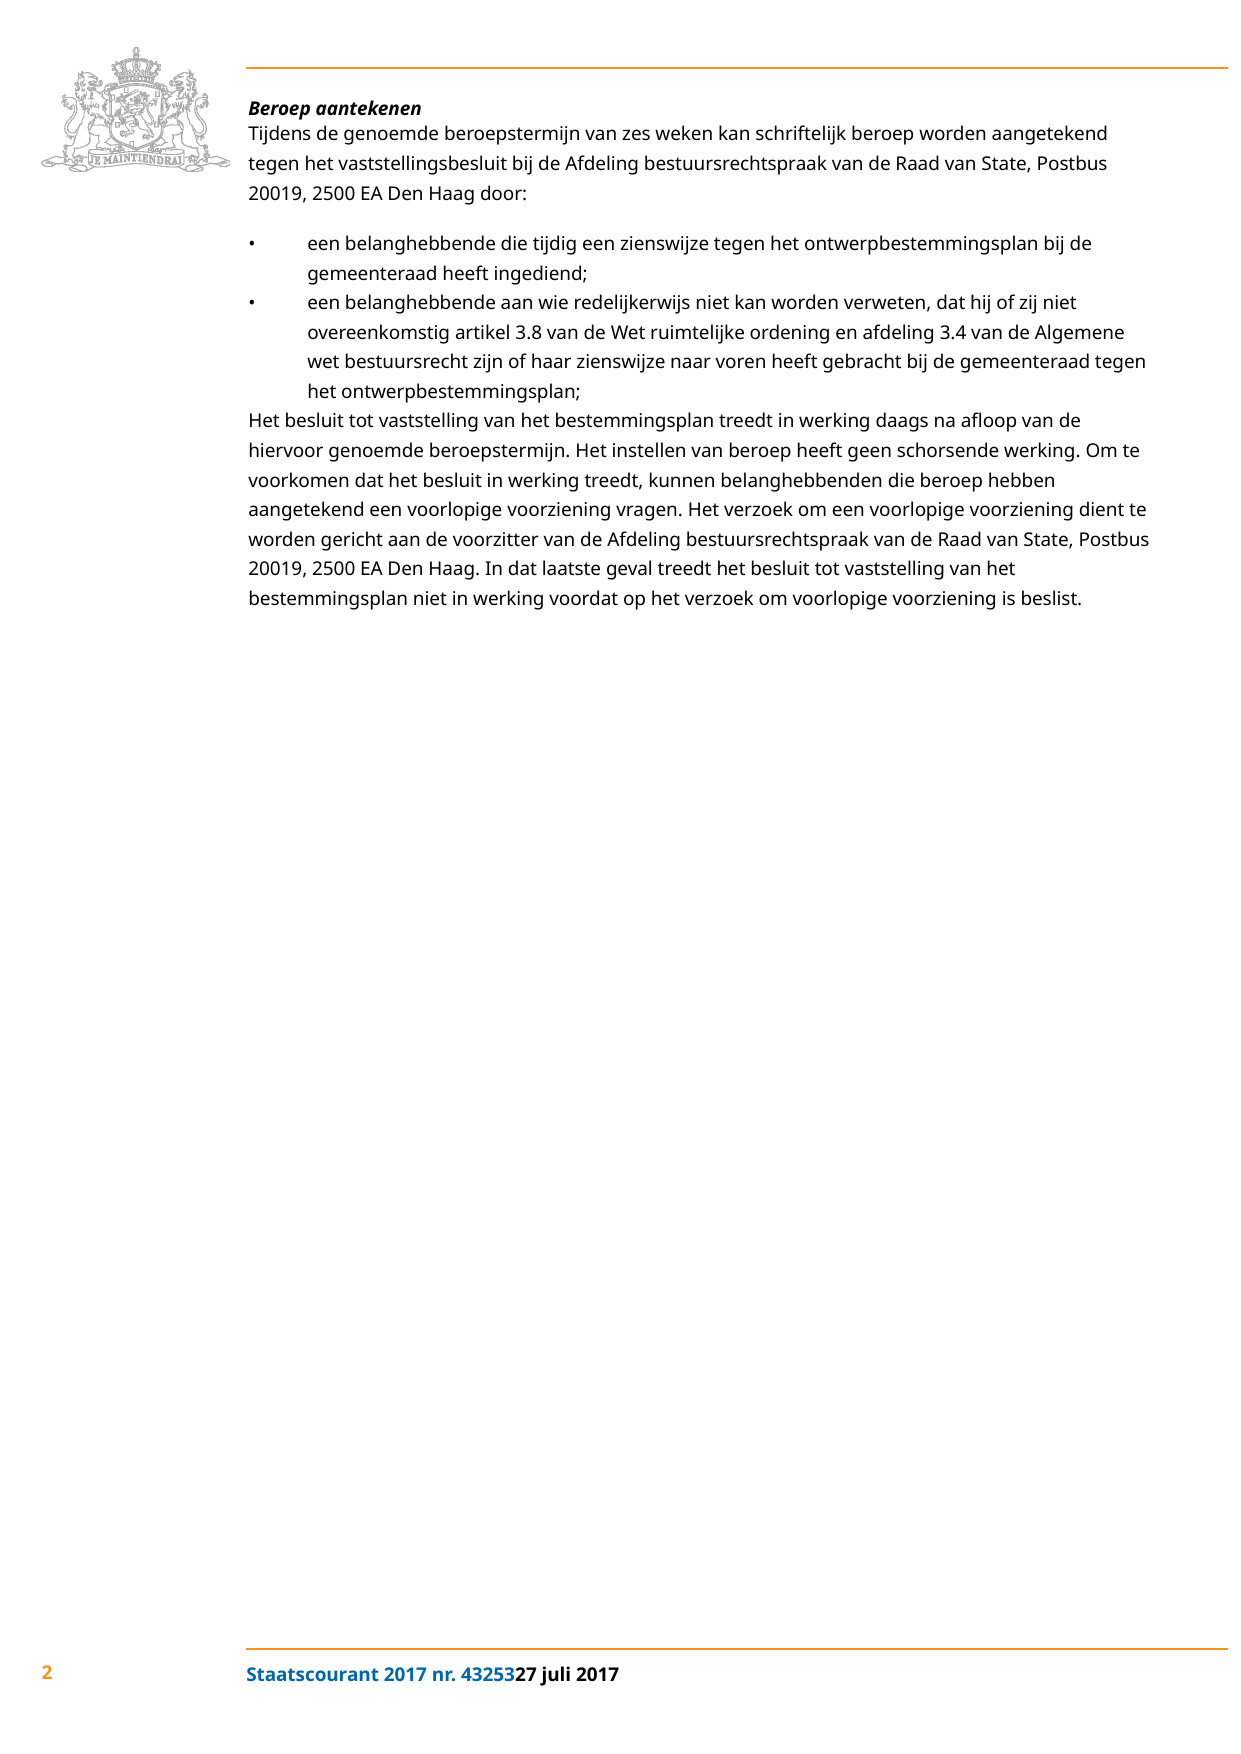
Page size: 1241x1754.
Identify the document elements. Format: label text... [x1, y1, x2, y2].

text Tijdens de genoemde beroepstermijn van zes weken kan schriftelijk beroep worden aangetekend tegen het vaststellingsbesluit bij de Afdeling bestuursrechtspraak van de Raad van State, Postbus 20019, 2500 EA Den Haag door: [248, 121, 1152, 205]
text Beroep aantekenen [248, 95, 1152, 121]
list een belanghebbende aan wie redelijkerwijs niet kan worden verweten, dat hij of zij niet overeenkomstig artikel 3.8 van de Wet ruimtelijke ordening en afdeling 3.4 van de Algemene wet bestuursrecht zijn of haar zienswijze naar voren heeft gebracht bij de gemeenteraad tegen het ontwerpbestemmingsplan; [248, 289, 1152, 404]
text Het besluit tot vaststelling van het bestemmingsplan treedt in werking daags na afloop van de hiervoor genoemde beroepstermijn. Het instellen van beroep heeft geen schorsende werking. Om te voorkomen dat het besluit in werking treedt, kunnen belanghebbenden die beroep hebben aangetekend een voorlopige voorziening vragen. Het verzoek om een voorlopige voorziening dient te worden gericht aan de voorzitter van de Afdeling bestuursrechtspraak van de Raad van State, Postbus 20019, 2500 EA Den Haag. In dat laatste geval treedt het besluit tot vaststelling van het bestemmingsplan niet in werking voordat op het verzoek om voorlopige voorziening is beslist. [248, 408, 1152, 611]
picture [41, 47, 231, 172]
list een belanghebbende die tijdig een zienswijze tegen het ontwerpbestemmingsplan bij de gemeenteraad heeft ingediend; [248, 230, 1152, 285]
